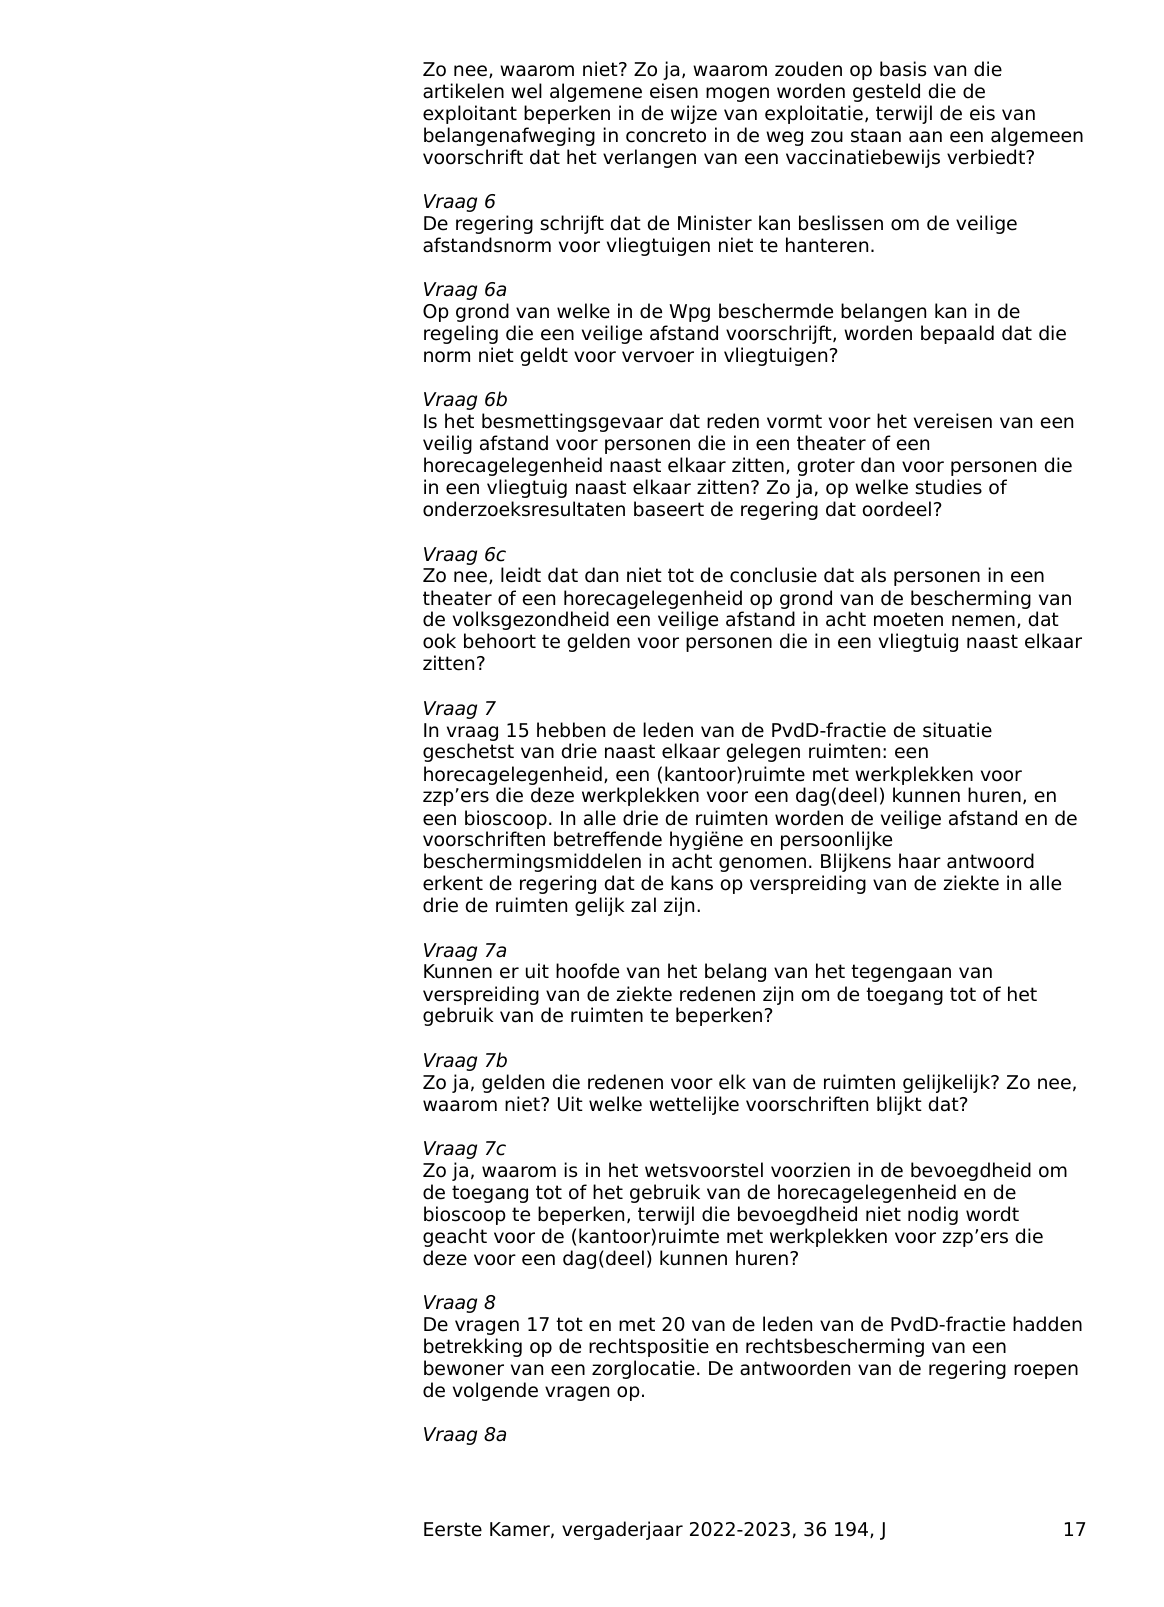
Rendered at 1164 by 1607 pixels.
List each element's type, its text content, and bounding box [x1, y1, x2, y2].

text Vraag 7a [422, 939, 1087, 961]
text Zo nee, waarom niet? Zo ja, waarom zouden op basis van die artikelen wel algemene eisen mogen worden gesteld die de exploitant beperken in de wijze van exploitatie, terwijl de eis van belangenafweging in concreto in de weg zou staan aan een algemeen voorschrift dat het verlangen van een vaccinatiebewijs verbiedt? [422, 59, 1087, 169]
text Zo ja, gelden die redenen voor elk van de ruimten gelijkelijk? Zo nee, waarom niet? Uit welke wettelijke voorschriften blijkt dat? [422, 1072, 1087, 1116]
text Vraag 7c [422, 1138, 1087, 1160]
text Vraag 8 [422, 1292, 1087, 1314]
text Zo nee, leidt dat dan niet tot de conclusie dat als personen in een theater of een horecagelegenheid op grond van de bescherming van de volksgezondheid een veilige afstand in acht moeten nemen, dat ook behoort te gelden voor personen die in een vliegtuig naast elkaar zitten? [422, 565, 1087, 675]
text De vragen 17 tot en met 20 van de leden van de PvdD-fractie hadden betrekking op de rechtspositie en rechtsbescherming van een bewoner van een zorglocatie. De antwoorden van de regering roepen de volgende vragen op. [422, 1314, 1087, 1402]
text Kunnen er uit hoofde van het belang van het tegengaan van verspreiding van de ziekte redenen zijn om de toegang tot of het gebruik van de ruimten te beperken? [422, 961, 1087, 1027]
text De regering schrijft dat de Minister kan beslissen om de veilige afstandsnorm voor vliegtuigen niet te hanteren. [422, 213, 1087, 257]
text Vraag 8a [422, 1424, 1087, 1446]
text Vraag 7b [422, 1049, 1087, 1072]
text In vraag 15 hebben de leden van de PvdD-fractie de situatie geschetst van drie naast elkaar gelegen ruimten: een horecagelegenheid, een (kantoor)ruimte met werkplekken voor zzp’ers die deze werkplekken voor een dag(deel) kunnen huren, en een bioscoop. In alle drie de ruimten worden de veilige afstand en de voorschriften betreffende hygiëne en persoonlijke beschermingsmiddelen in acht genomen. Blijkens haar antwoord erkent de regering dat de kans op verspreiding van de ziekte in alle drie de ruimten gelijk zal zijn. [422, 719, 1087, 917]
text Zo ja, waarom is in het wetsvoorstel voorzien in de bevoegdheid om de toegang tot of het gebruik van de horecagelegenheid en de bioscoop te beperken, terwijl die bevoegdheid niet nodig wordt geacht voor de (kantoor)ruimte met werkplekken voor zzp’ers die deze voor een dag(deel) kunnen huren? [422, 1160, 1087, 1269]
text Vraag 6c [422, 543, 1087, 565]
text Vraag 6 [422, 191, 1087, 213]
text Vraag 6b [422, 389, 1087, 411]
text Op grond van welke in de Wpg beschermde belangen kan in de regeling die een veilige afstand voorschrijft, worden bepaald dat die norm niet geldt voor vervoer in vliegtuigen? [422, 301, 1087, 367]
text Vraag 6a [422, 279, 1087, 301]
text Is het besmettingsgevaar dat reden vormt voor het vereisen van een veilig afstand voor personen die in een theater of een horecagelegenheid naast elkaar zitten, groter dan voor personen die in een vliegtuig naast elkaar zitten? Zo ja, op welke studies of onderzoeksresultaten baseert de regering dat oordeel? [422, 411, 1087, 521]
text Vraag 7 [422, 697, 1087, 719]
